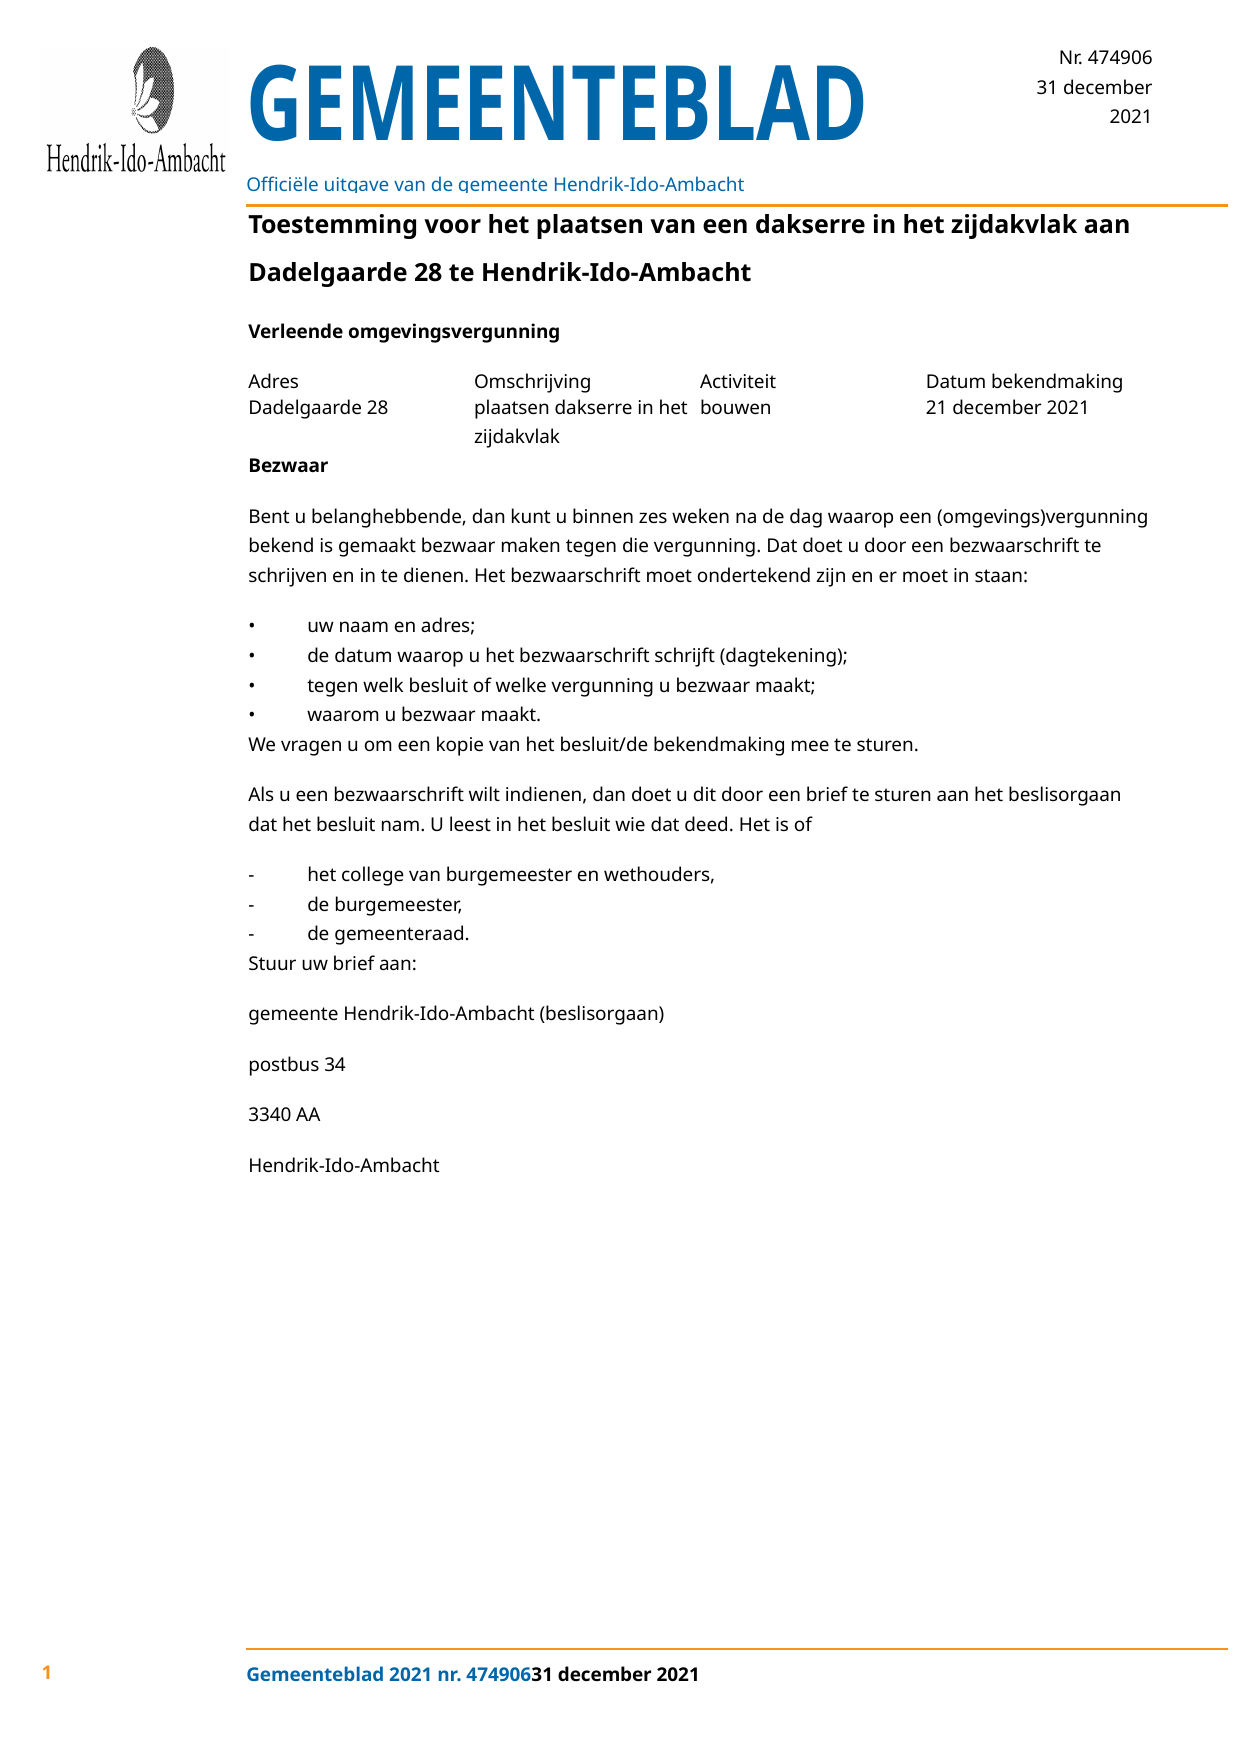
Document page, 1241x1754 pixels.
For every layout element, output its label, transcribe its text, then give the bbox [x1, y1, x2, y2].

table_cell bouwen [700, 394, 926, 449]
list het college van burgemeester en wethouders, [248, 861, 1152, 887]
table_header Activiteit [700, 369, 926, 394]
text Stuur uw brief aan: [248, 950, 1152, 976]
list waarom u bezwaar maakt. [248, 701, 1152, 727]
text postbus 34 [248, 1051, 1152, 1077]
table_header Omschrijving [474, 369, 700, 394]
text Verleende omgevingsvergunning [248, 318, 1152, 344]
table_header Datum bekendmaking [926, 369, 1152, 394]
text 3340 AA [248, 1101, 1152, 1127]
list de burgemeester, [248, 891, 1152, 917]
text We vragen u om een kopie van het besluit/de bekendmaking mee te sturen. [248, 731, 1152, 757]
text Bezwaar [248, 453, 1152, 478]
table_cell Dadelgaarde 28 [248, 394, 474, 449]
text Toestemming voor het plaatsen van een dakserre in het zijdakvlak aan Dadelgaarde 28 te Hendrik-Ido-Ambacht [248, 207, 1152, 288]
list uw naam en adres; [248, 613, 1152, 638]
table_cell plaatsen dakserre in het zijdakvlak [474, 394, 700, 449]
text Als u een bezwaarschrift wilt indienen, dan doet u dit door een brief te sturen aan het beslisorgaan dat het besluit nam. U leest in het besluit wie dat deed. Het is of [248, 781, 1152, 837]
text Bent u belanghebbende, dan kunt u binnen zes weken na de dag waarop een (omgevings)vergunning bekend is gemaakt bezwaar maken tegen die vergunning. Dat doet u door een bezwaarschrift te schrijven en in te dienen. Het bezwaarschrift moet ondertekend zijn en er moet in staan: [248, 503, 1152, 588]
table_header Adres [248, 369, 474, 394]
picture [41, 47, 231, 172]
list tegen welk besluit of welke vergunning u bezwaar maakt; [248, 672, 1152, 698]
list de gemeenteraad. [248, 921, 1152, 946]
text gemeente Hendrik-Ido-Ambacht (beslisorgaan) [248, 1001, 1152, 1026]
text Hendrik-Ido-Ambacht [248, 1152, 1152, 1178]
list de datum waarop u het bezwaarschrift schrijft (dagtekening); [248, 642, 1152, 668]
table_cell 21 december 2021 [926, 394, 1152, 449]
